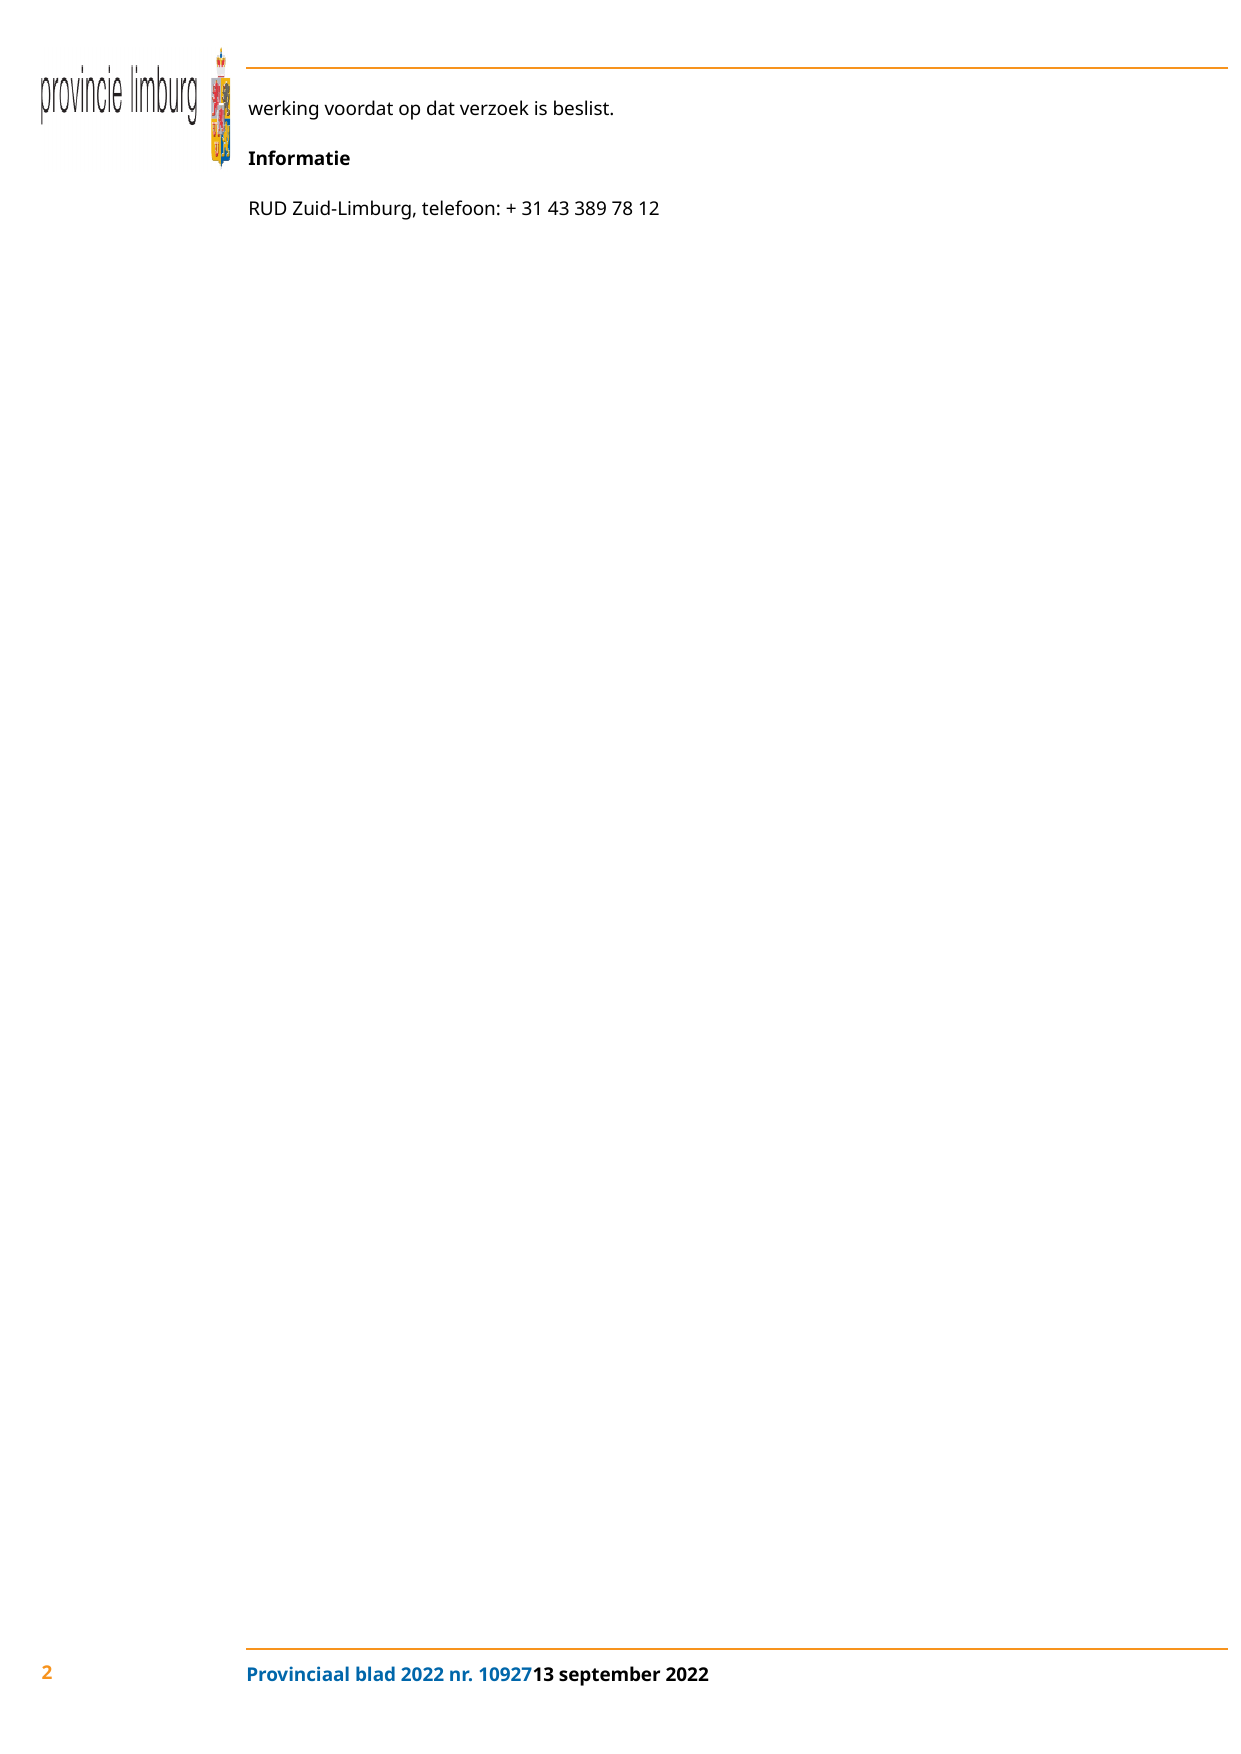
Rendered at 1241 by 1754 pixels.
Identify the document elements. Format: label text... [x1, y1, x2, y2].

picture [41, 47, 231, 172]
text RUD Zuid-Limburg, telefoon: + 31 43 389 78 12 [248, 196, 1152, 221]
text Informatie [248, 145, 1152, 171]
text werking voordat op dat verzoek is beslist. [248, 95, 1152, 121]
